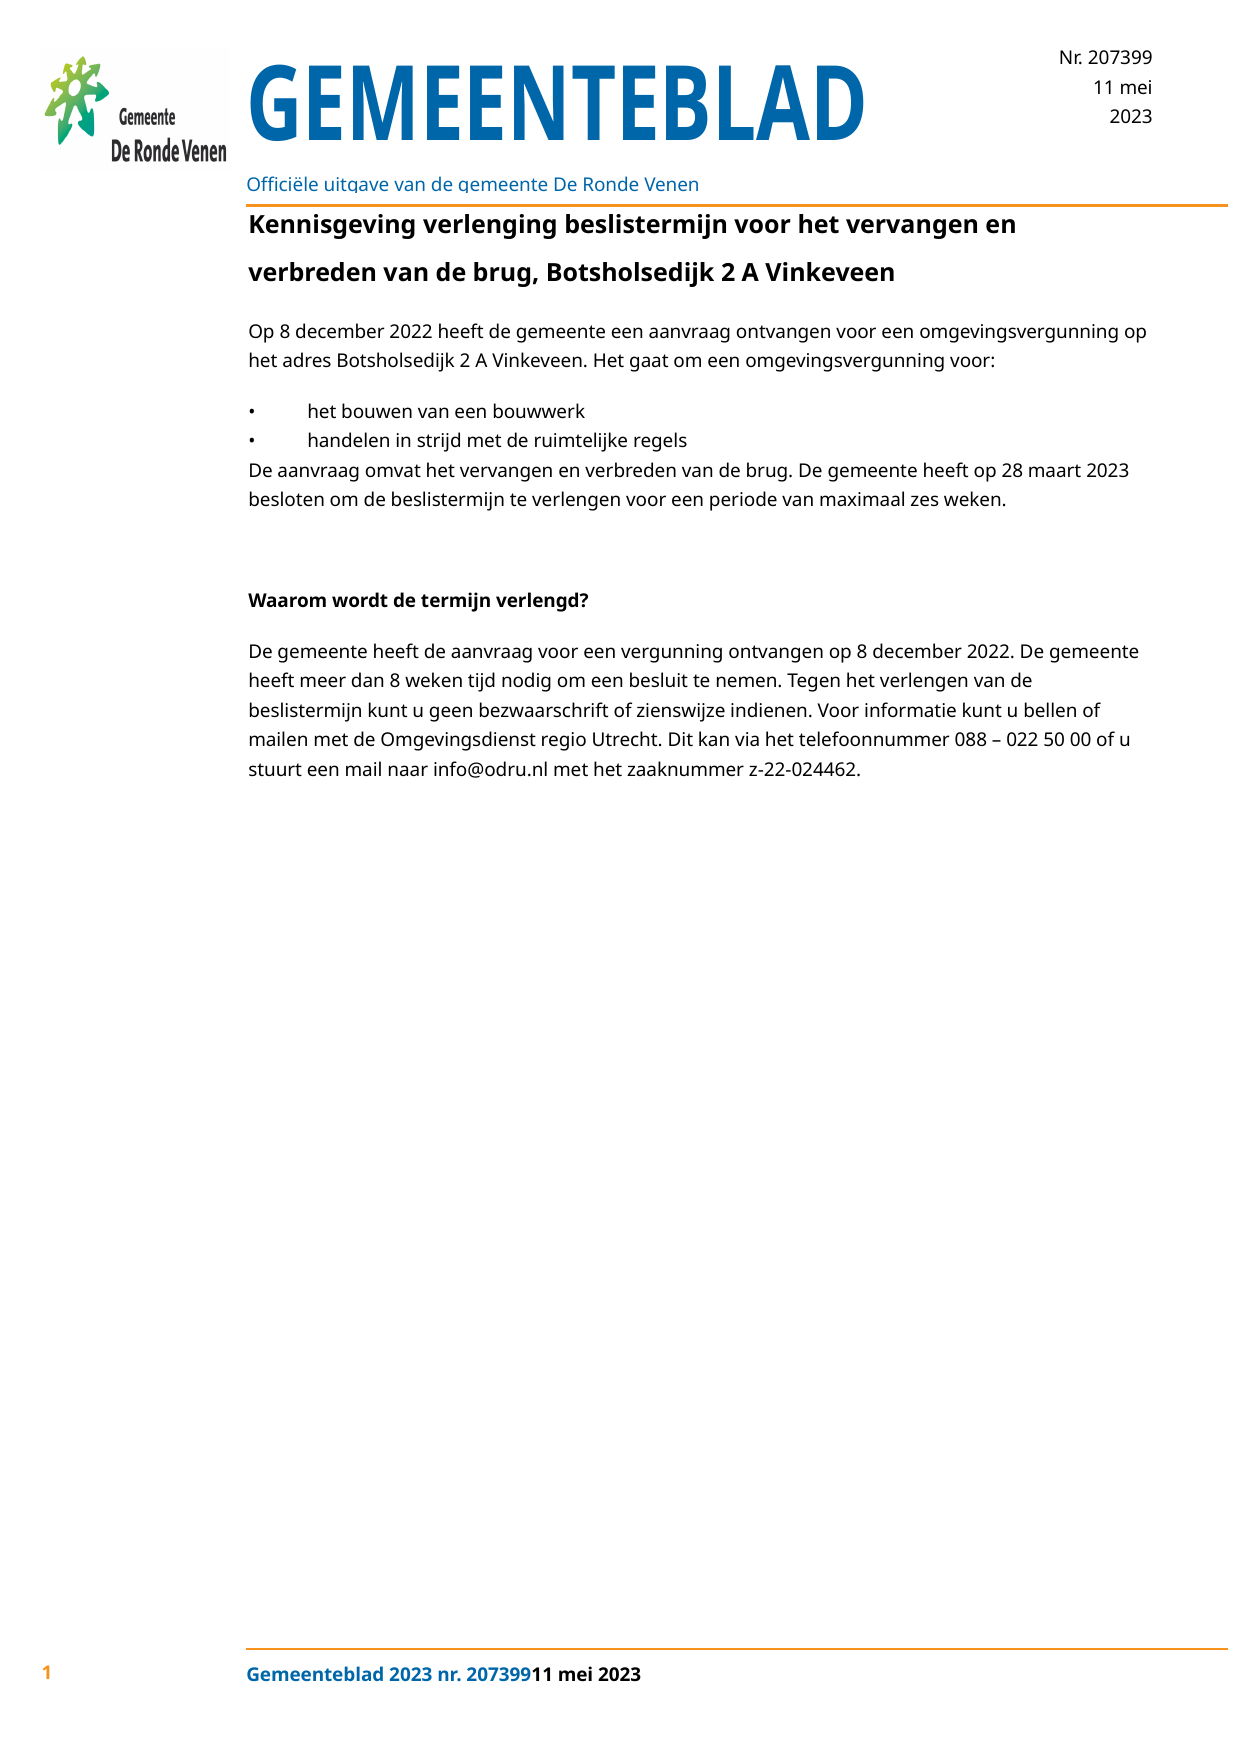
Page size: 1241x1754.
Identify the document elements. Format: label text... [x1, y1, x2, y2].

text De gemeente heeft de aanvraag voor een vergunning ontvangen op 8 december 2022. De gemeente heeft meer dan 8 weken tijd nodig om een besluit te nemen. Tegen het verlengen van de beslistermijn kunt u geen bezwaarschrift of zienswijze indienen. Voor informatie kunt u bellen of mailen met de Omgevingsdienst regio Utrecht. Dit kan via het telefoonnummer 088 – 022 50 00 of u stuurt een mail naar info@odru.nl met het zaaknummer z-22-024462. [248, 638, 1152, 782]
list het bouwen van een bouwwerk [248, 398, 1152, 424]
text Waarom wordt de termijn verlengd? [248, 587, 1152, 613]
list handelen in strijd met de ruimtelijke regels [248, 427, 1152, 453]
text Kennisgeving verlenging beslistermijn voor het vervangen en verbreden van de brug, Botsholsedijk 2 A Vinkeveen [248, 207, 1152, 288]
text De aanvraag omvat het vervangen en verbreden van de brug. De gemeente heeft op 28 maart 2023 besloten om de beslistermijn te verlengen voor een periode van maximaal zes weken. [248, 457, 1152, 512]
picture [41, 47, 231, 172]
text Op 8 december 2022 heeft de gemeente een aanvraag ontvangen voor een omgevingsvergunning op het adres Botsholsedijk 2 A Vinkeveen. Het gaat om een omgevingsvergunning voor: [248, 318, 1152, 373]
